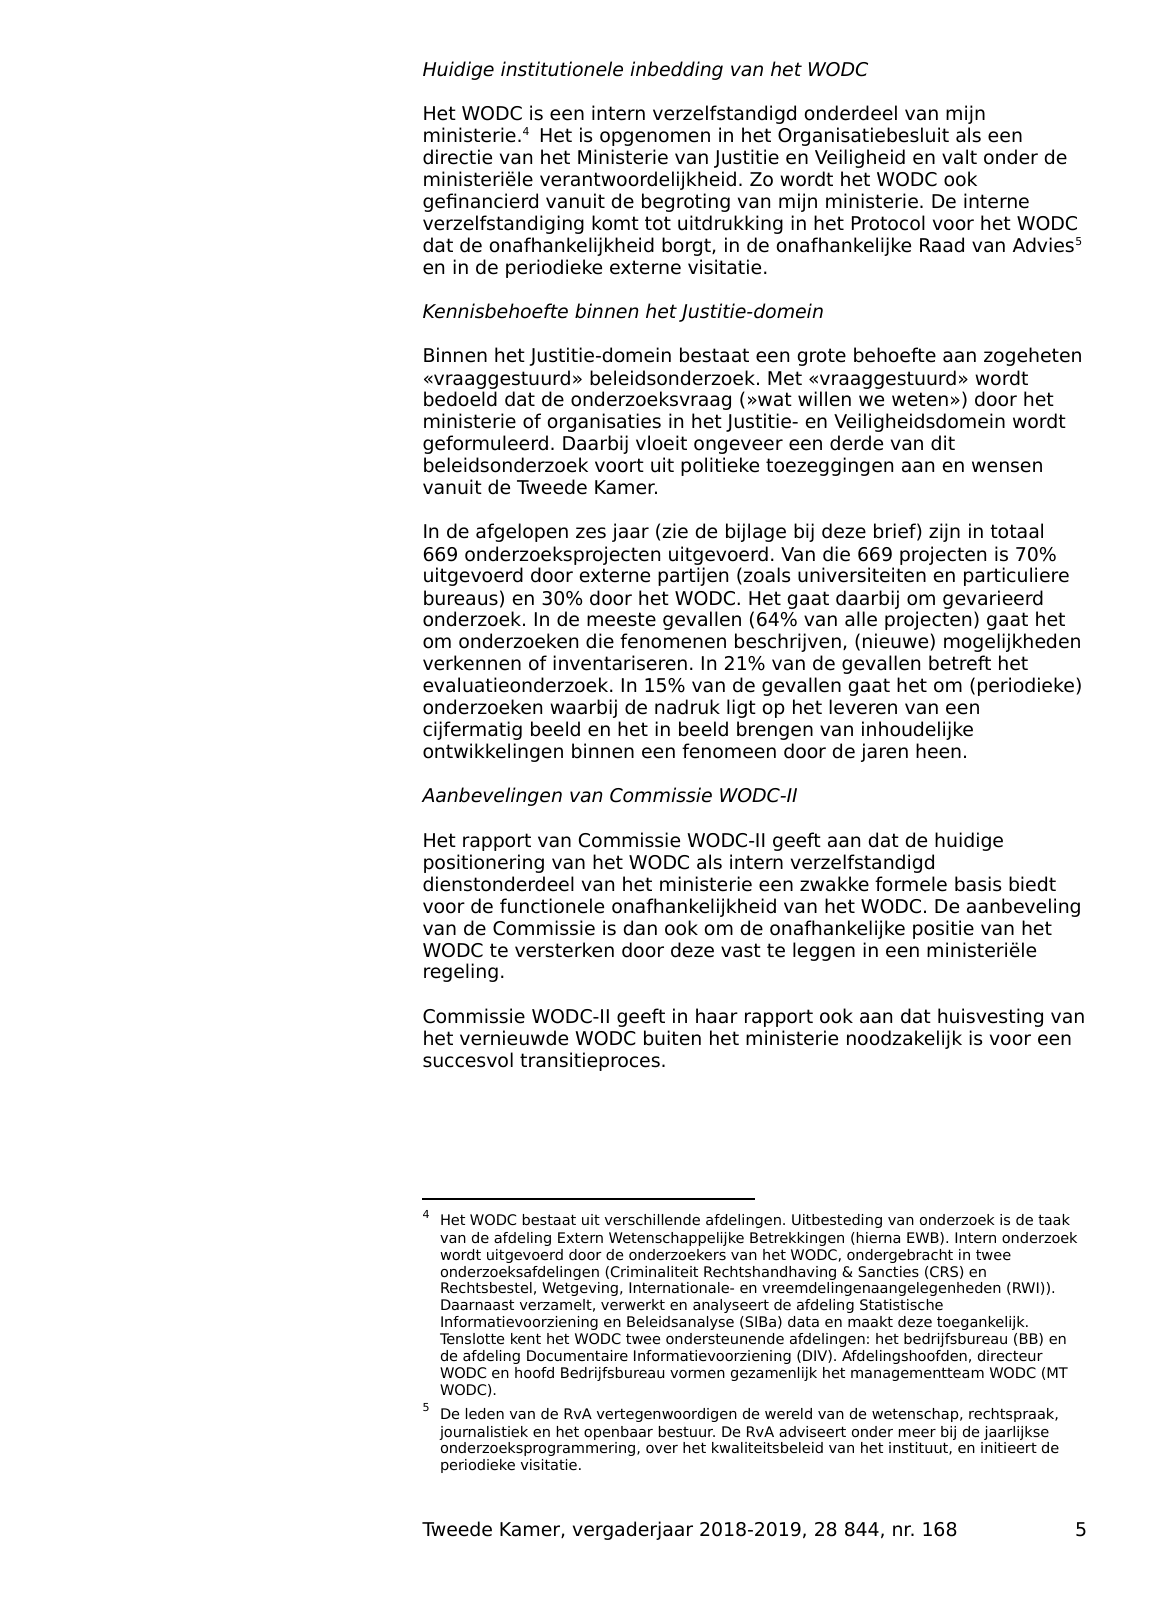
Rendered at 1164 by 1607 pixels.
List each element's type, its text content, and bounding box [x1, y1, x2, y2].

text Binnen het Justitie-domein bestaat een grote behoefte aan zogeheten «vraaggestuurd» beleidsonderzoek. Met «vraaggestuurd» wordt bedoeld dat de onderzoeksvraag (»wat willen we weten») door het ministerie of organisaties in het Justitie- en Veiligheidsdomein wordt geformuleerd. Daarbij vloeit ongeveer een derde van dit beleidsonderzoek voort uit politieke toezeggingen aan en wensen vanuit de Tweede Kamer. [422, 345, 1087, 499]
text Het rapport van Commissie WODC-II geeft aan dat de huidige positionering van het WODC als intern verzelfstandigd dienstonderdeel van het ministerie een zwakke formele basis biedt voor de functionele onafhankelijkheid van het WODC. De aanbeveling van de Commissie is dan ook om de onafhankelijke positie van het WODC te versterken door deze vast te leggen in een ministeriële regeling. [422, 829, 1087, 983]
text Commissie WODC-II geeft in haar rapport ook aan dat huisvesting van het vernieuwde WODC buiten het ministerie noodzakelijk is voor een succesvol transitieproces. [422, 1006, 1087, 1072]
subtitle Kennisbehoefte binnen het Justitie-domein [422, 301, 1087, 323]
text Het WODC is een intern verzelfstandigd onderdeel van mijn ministerie. Het is opgenomen in het Organisatiebesluit als een directie van het Ministerie van Justitie en Veiligheid en valt onder de ministeriële verantwoordelijkheid. Zo wordt het WODC ook gefinancierd vanuit de begroting van mijn ministerie. De interne verzelfstandiging komt tot uitdrukking in het Protocol voor het WODC dat de onafhankelijkheid borgt, in de onafhankelijke Raad van Advies en in de periodieke externe visitatie. [422, 103, 1087, 279]
text De leden van de RvA vertegenwoordigen de wereld van de wetenschap, rechtspraak, journalistiek en het openbaar bestuur. De RvA adviseert onder meer bij de jaarlijkse onderzoeksprogrammering, over het kwaliteitsbeleid van het instituut, en initieert de periodieke visitatie. [422, 1402, 1087, 1474]
text In de afgelopen zes jaar (zie de bijlage bij deze brief) zijn in totaal 669 onderzoeksprojecten uitgevoerd. Van die 669 projecten is 70% uitgevoerd door externe partijen (zoals universiteiten en particuliere bureaus) en 30% door het WODC. Het gaat daarbij om gevarieerd onderzoek. In de meeste gevallen (64% van alle projecten) gaat het om onderzoeken die fenomenen beschrijven, (nieuwe) mogelijkheden verkennen of inventariseren. In 21% van de gevallen betreft het evaluatieonderzoek. In 15% van de gevallen gaat het om (periodieke) onderzoeken waarbij de nadruk ligt op het leveren van een cijfermatig beeld en het in beeld brengen van inhoudelijke ontwikkelingen binnen een fenomeen door de jaren heen. [422, 521, 1087, 763]
subtitle Aanbevelingen van Commissie WODC-II [422, 785, 1087, 807]
text Het WODC bestaat uit verschillende afdelingen. Uitbesteding van onderzoek is de taak van de afdeling Extern Wetenschappelijke Betrekkingen (hierna EWB). Intern onderzoek wordt uitgevoerd door de onderzoekers van het WODC, ondergebracht in twee onderzoeksafdelingen (Criminaliteit Rechtshandhaving & Sancties (CRS) en Rechtsbestel, Wetgeving, Internationale- en vreemdelingenaangelegenheden (RWI)). Daarnaast verzamelt, verwerkt en analyseert de afdeling Statistische Informatievoorziening en Beleidsanalyse (SIBa) data en maakt deze toegankelijk. Tenslotte kent het WODC twee ondersteunende afdelingen: het bedrijfsbureau (BB) en de afdeling Documentaire Informatievoorziening (DIV). Afdelingshoofden, directeur WODC en hoofd Bedrijfsbureau vormen gezamenlijk het managementteam WODC (MT WODC). [422, 1208, 1087, 1399]
subtitle Huidige institutionele inbedding van het WODC [422, 59, 1087, 81]
